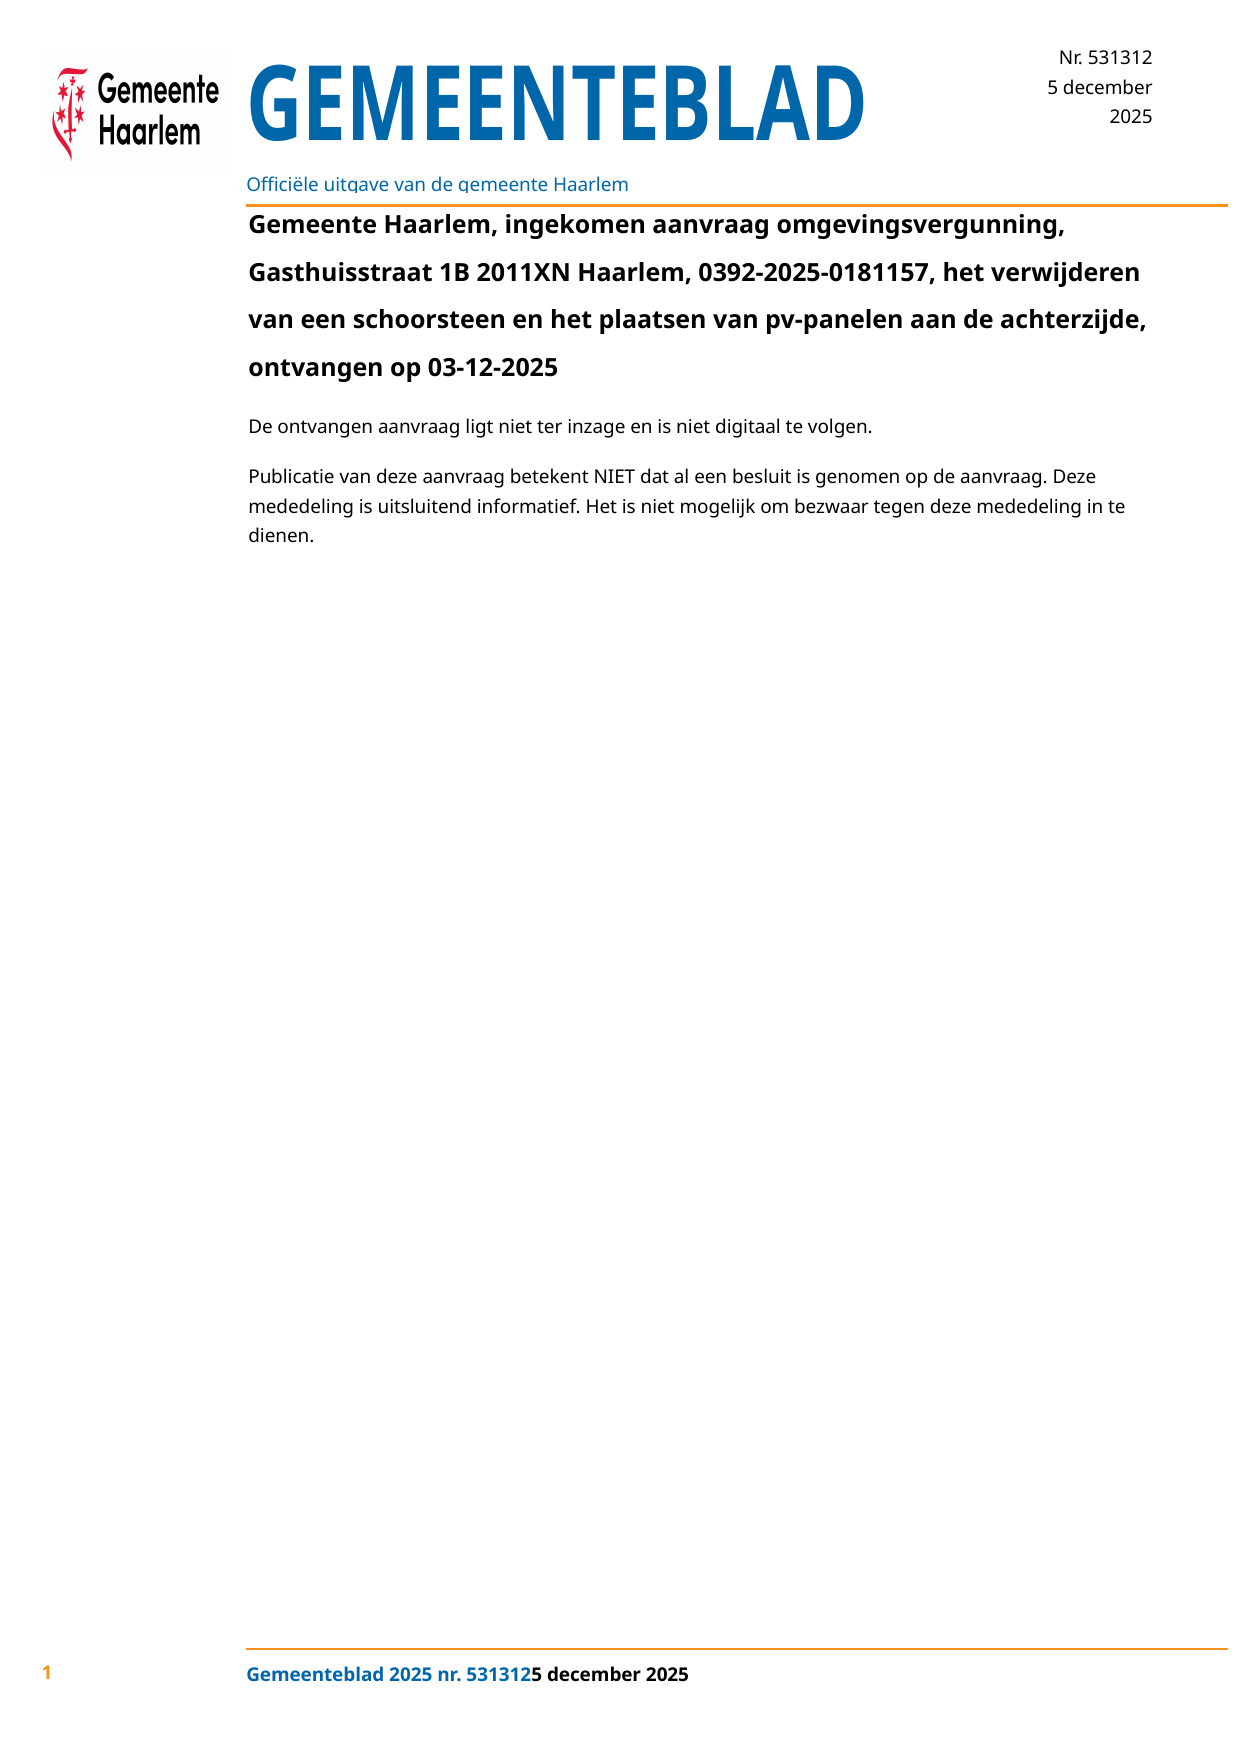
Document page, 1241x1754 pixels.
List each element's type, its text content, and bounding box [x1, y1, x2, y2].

text De ontvangen aanvraag ligt niet ter inzage en is niet digitaal te volgen. [248, 413, 1152, 439]
picture [41, 47, 231, 172]
text Gemeente Haarlem, ingekomen aanvraag omgevingsvergunning, Gasthuisstraat 1B 2011XN Haarlem, 0392-2025-0181157, het verwijderen van een schoorsteen en het plaatsen van pv-panelen aan de achterzijde, ontvangen op 03-12-2025 [248, 207, 1152, 384]
text Publicatie van deze aanvraag betekent NIET dat al een besluit is genomen op de aanvraag. Deze mededeling is uitsluitend informatief. Het is niet mogelijk om bezwaar tegen deze mededeling in te dienen. [248, 463, 1152, 548]
